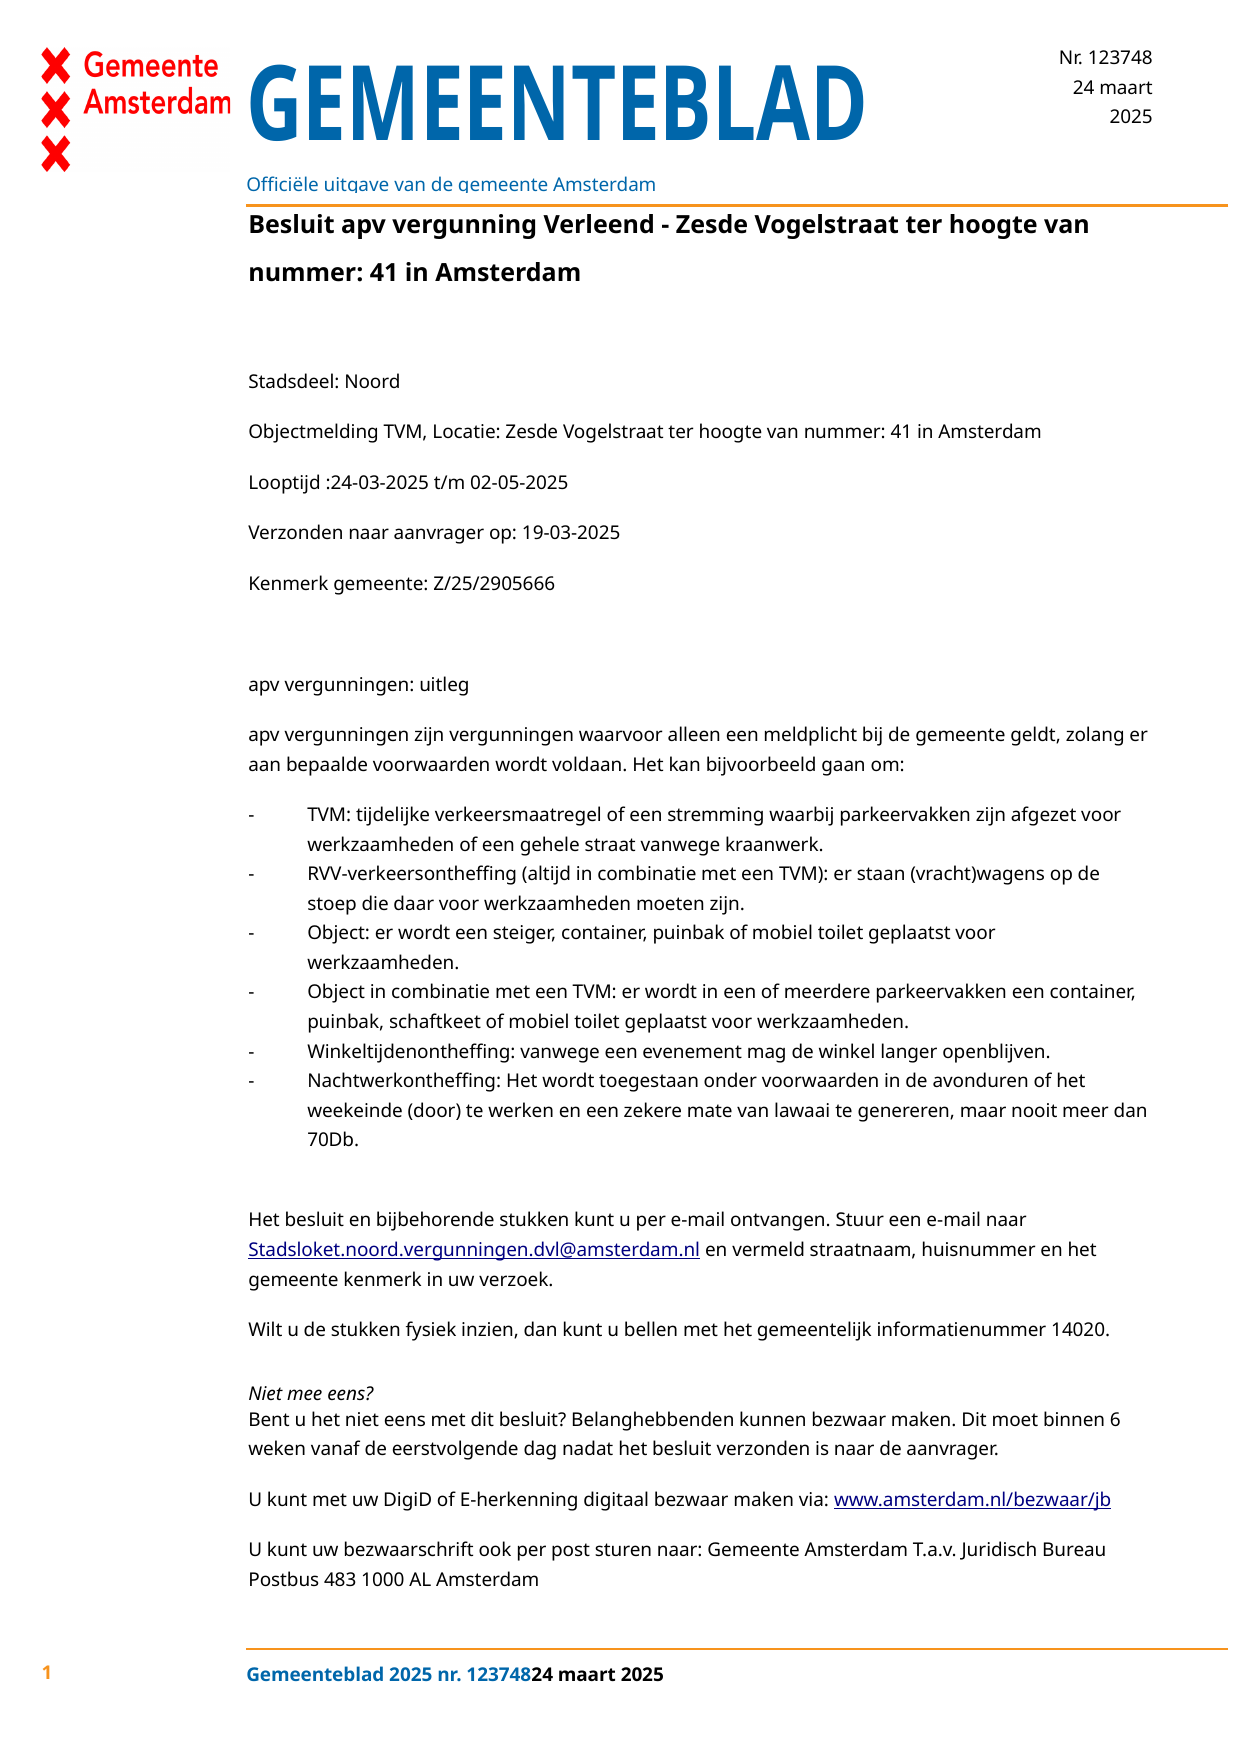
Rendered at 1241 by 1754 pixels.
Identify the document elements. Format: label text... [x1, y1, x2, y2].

text Niet mee eens? [248, 1380, 1152, 1406]
list RVV-verkeersontheffing (altijd in combinatie met een TVM): er staan (vracht)wagens op de stoep die daar voor werkzaamheden moeten zijn. [248, 860, 1152, 916]
text Stadsdeel: Noord [248, 368, 1152, 394]
picture [41, 47, 231, 172]
text Verzonden naar aanvrager op: 19-03-2025 [248, 519, 1152, 545]
list TVM: tijdelijke verkeersmaatregel of een stremming waarbij parkeervakken zijn afgezet voor werkzaamheden of een gehele straat vanwege kraanwerk. [248, 801, 1152, 857]
text Looptijd :24-03-2025 t/m 02-05-2025 [248, 469, 1152, 495]
text Besluit apv vergunning Verleend - Zesde Vogelstraat ter hoogte van nummer: 41 in Amsterdam [248, 207, 1152, 288]
text apv vergunningen zijn vergunningen waarvoor alleen een meldplicht bij de gemeente geldt, zolang er aan bepaalde voorwaarden wordt voldaan. Het kan bijvoorbeeld gaan om: [248, 721, 1152, 777]
text U kunt met uw DigiD of E-herkenning digitaal bezwaar maken via: www.amsterdam.nl/bezwaar/jb [248, 1486, 1152, 1512]
text Het besluit en bijbehorende stukken kunt u per e-mail ontvangen. Stuur een e-mail naar Stadsloket.noord.vergunningen.dvl@amsterdam.nl en vermeld straatnaam, huisnummer en het gemeente kenmerk in uw verzoek. [248, 1207, 1152, 1292]
list Object in combinatie met een TVM: er wordt in een of meerdere parkeervakken een container, puinbak, schaftkeet of mobiel toilet geplaatst voor werkzaamheden. [248, 979, 1152, 1034]
list Nachtwerkontheffing: Het wordt toegestaan onder voorwaarden in de avonduren of het weekeinde (door) te werken en een zekere mate van lawaai te genereren, maar nooit meer dan 70Db. [248, 1067, 1152, 1152]
text Kenmerk gemeente: Z/25/2905666 [248, 570, 1152, 596]
text U kunt uw bezwaarschrift ook per post sturen naar: Gemeente Amsterdam T.a.v. Juridisch Bureau Postbus 483 1000 AL Amsterdam [248, 1536, 1152, 1592]
text apv vergunningen: uitleg [248, 671, 1152, 697]
text Wilt u de stukken fysiek inzien, dan kunt u bellen met het gemeentelijk informatienummer 14020. [248, 1316, 1152, 1342]
text Bent u het niet eens met dit besluit? Belanghebbenden kunnen bezwaar maken. Dit moet binnen 6 weken vanaf de eerstvolgende dag nadat het besluit verzonden is naar de aanvrager. [248, 1406, 1152, 1461]
list Object: er wordt een steiger, container, puinbak of mobiel toilet geplaatst voor werkzaamheden. [248, 919, 1152, 975]
text Objectmelding TVM, Locatie: Zesde Vogelstraat ter hoogte van nummer: 41 in Amsterdam [248, 419, 1152, 444]
list Winkeltijdenontheffing: vanwege een evenement mag de winkel langer openblijven. [248, 1038, 1152, 1064]
